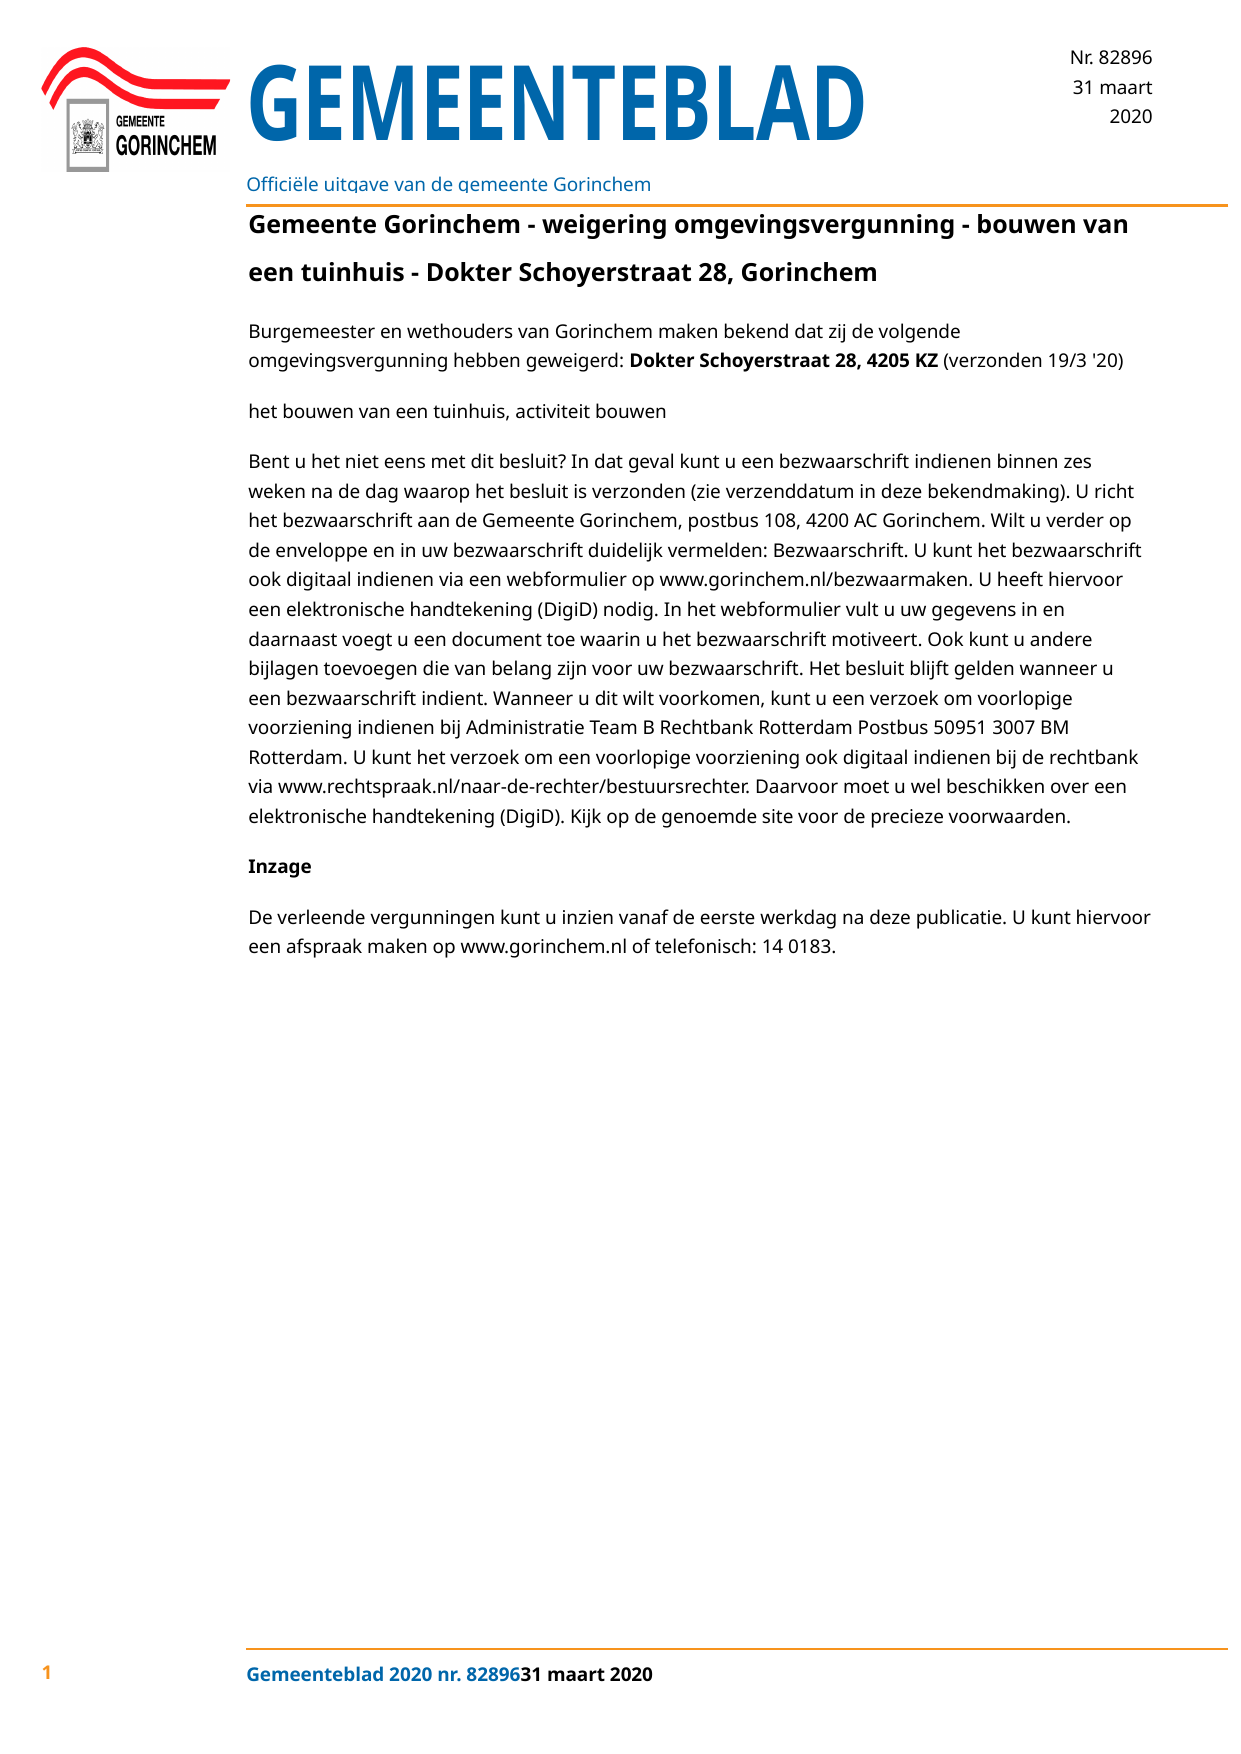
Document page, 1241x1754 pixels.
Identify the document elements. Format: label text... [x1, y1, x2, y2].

text Burgemeester en wethouders van Gorinchem maken bekend dat zij de volgende omgevingsvergunning hebben geweigerd: Dokter Schoyerstraat 28, 4205 KZ (verzonden 19/3 '20) [248, 318, 1152, 373]
text Inzage [248, 854, 1152, 879]
text De verleende vergunningen kunt u inzien vanaf de eerste werkdag na deze publicatie. U kunt hiervoor een afspraak maken op www.gorinchem.nl of telefonisch: 14 0183. [248, 904, 1152, 959]
text Gemeente Gorinchem - weigering omgevingsvergunning - bouwen van een tuinhuis - Dokter Schoyerstraat 28, Gorinchem [248, 207, 1152, 288]
text Bent u het niet eens met dit besluit? In dat geval kunt u een bezwaarschrift indienen binnen zes weken na de dag waarop het besluit is verzonden (zie verzenddatum in deze bekendmaking). U richt het bezwaarschrift aan de Gemeente Gorinchem, postbus 108, 4200 AC Gorinchem. Wilt u verder op de enveloppe en in uw bezwaarschrift duidelijk vermelden: Bezwaarschrift. U kunt het bezwaarschrift ook digitaal indienen via een webformulier op www.gorinchem.nl/bezwaarmaken. U heeft hiervoor een elektronische handtekening (DigiD) nodig. In het webformulier vult u uw gegevens in en daarnaast voegt u een document toe waarin u het bezwaarschrift motiveert. Ook kunt u andere bijlagen toevoegen die van belang zijn voor uw bezwaarschrift. Het besluit blijft gelden wanneer u een bezwaarschrift indient. Wanneer u dit wilt voorkomen, kunt u een verzoek om voorlopige voorziening indienen bij Administratie Team B Rechtbank Rotterdam Postbus 50951 3007 BM Rotterdam. U kunt het verzoek om een voorlopige voorziening ook digitaal indienen bij de rechtbank via www.rechtspraak.nl/naar-de-rechter/bestuursrechter. Daarvoor moet u wel beschikken over een elektronische handtekening (DigiD). Kijk op de genoemde site voor de precieze voorwaarden. [248, 448, 1152, 829]
picture [41, 47, 231, 172]
text het bouwen van een tuinhuis, activiteit bouwen [248, 398, 1152, 424]
